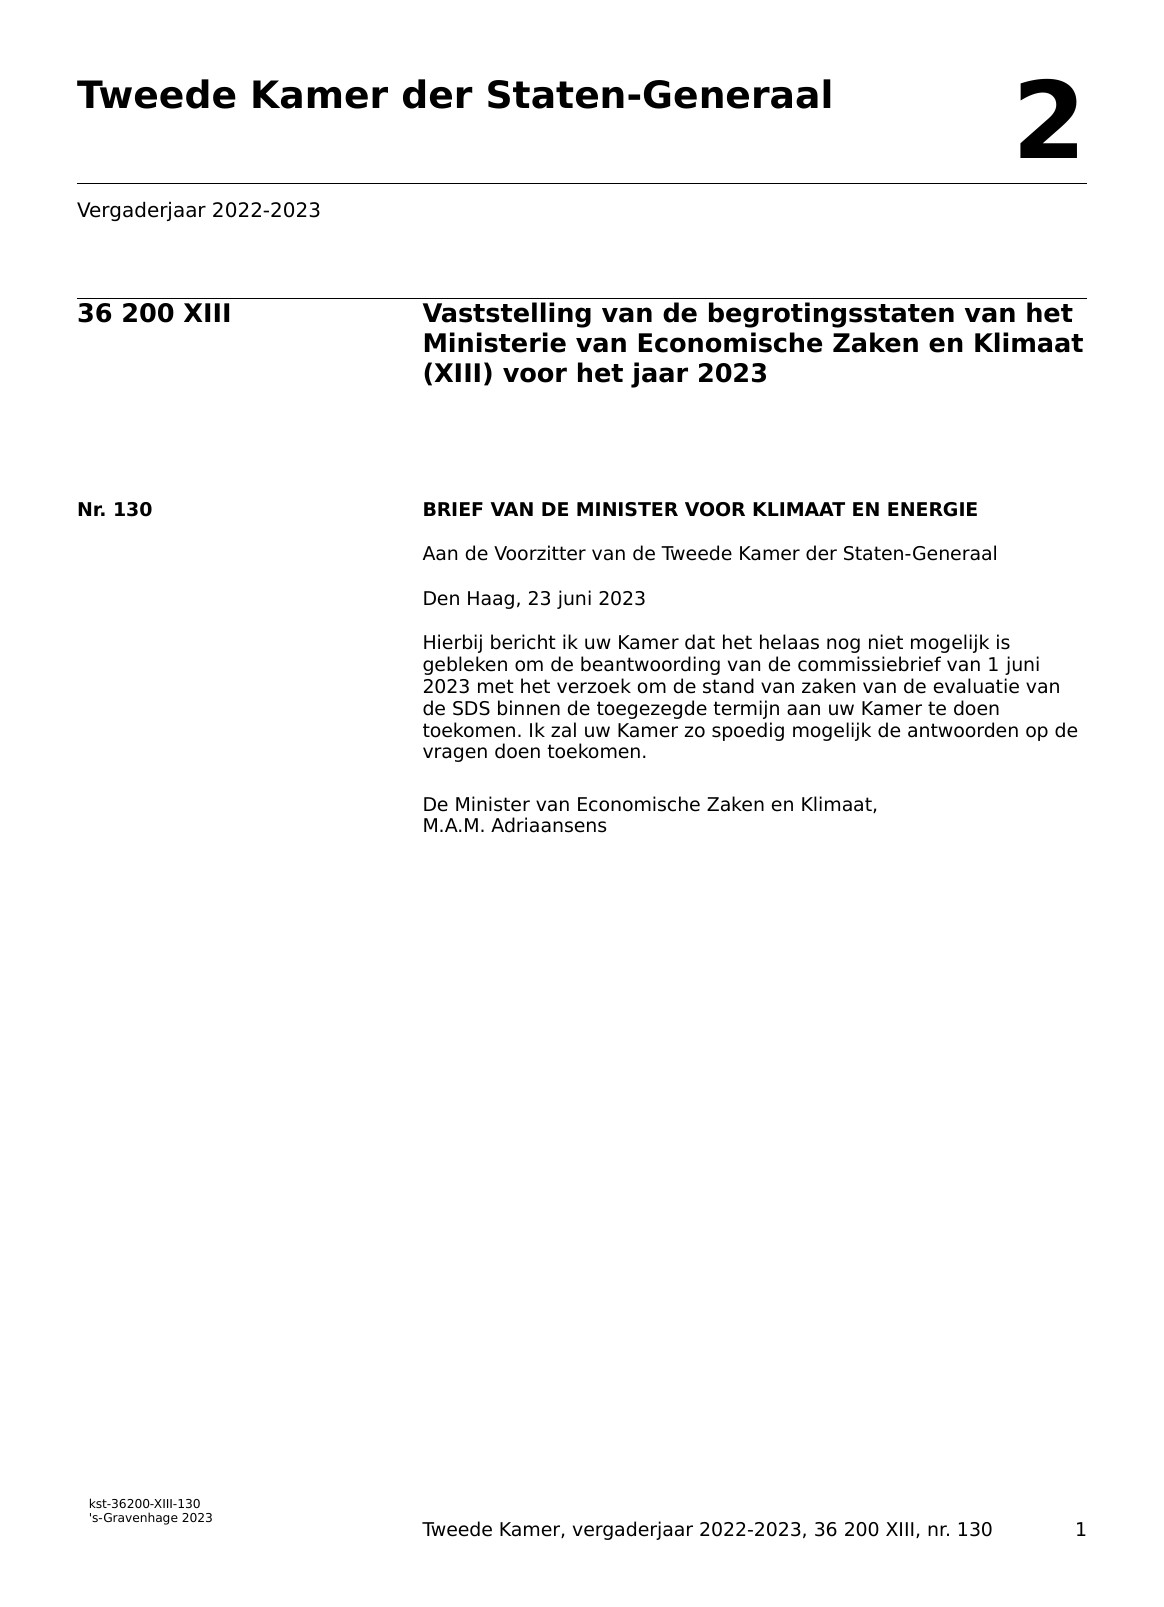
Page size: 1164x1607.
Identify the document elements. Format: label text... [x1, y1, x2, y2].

text 's-Gravenhage 2023 [88, 1511, 323, 1525]
text kst-36200-XIII-130 [88, 1497, 323, 1511]
text Aan de Voorzitter van de Tweede Kamer der Staten-Generaal [422, 543, 1087, 565]
subtitle Nr. 130 BRIEF VAN DE MINISTER VOOR KLIMAAT EN ENERGIE [77, 499, 1087, 521]
table_header Tweede Kamer der Staten-Generaal [77, 59, 886, 183]
text Den Haag, 23 juni 2023 [422, 587, 1087, 609]
subtitle 36 200 XIII Vaststelling van de begrotingsstaten van het Ministerie van Economische Zaken en Klimaat (XIII) voor het jaar 2023 [77, 299, 1087, 388]
table_cell Vergaderjaar 2022-2023 [77, 184, 1087, 298]
text Hierbij bericht ik uw Kamer dat het helaas nog niet mogelijk is gebleken om de beantwoording van de commissiebrief van 1 juni 2023 met het verzoek om de stand van zaken van de evaluatie van de SDS binnen de toegezegde termijn aan uw Kamer te doen toekomen. Ik zal uw Kamer zo spoedig mogelijk de antwoorden op de vragen doen toekomen. [422, 632, 1087, 763]
table_header 2 [886, 59, 1087, 183]
text De Minister van Economische Zaken en Klimaat, M.A.M. Adriaansens [422, 793, 1087, 837]
